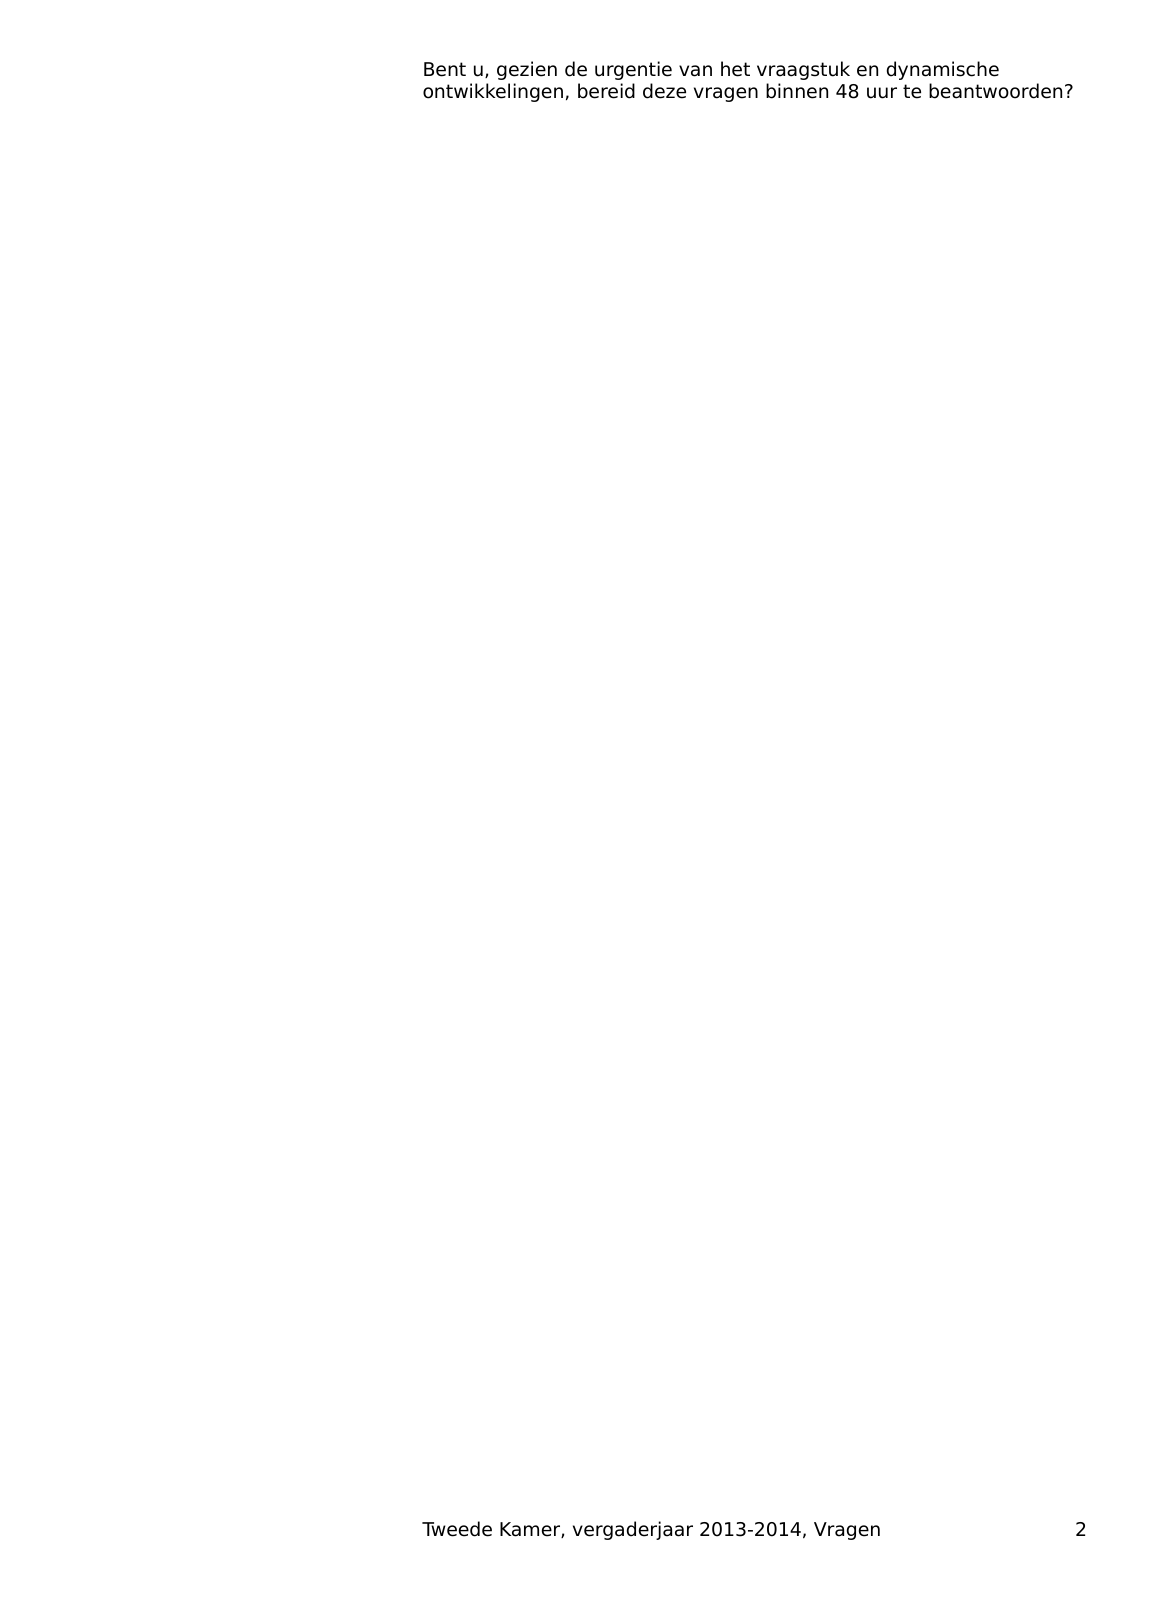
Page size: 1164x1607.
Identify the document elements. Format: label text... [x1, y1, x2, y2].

text Bent u, gezien de urgentie van het vraagstuk en dynamische ontwikkelingen, bereid deze vragen binnen 48 uur te beantwoorden? [422, 59, 1087, 103]
